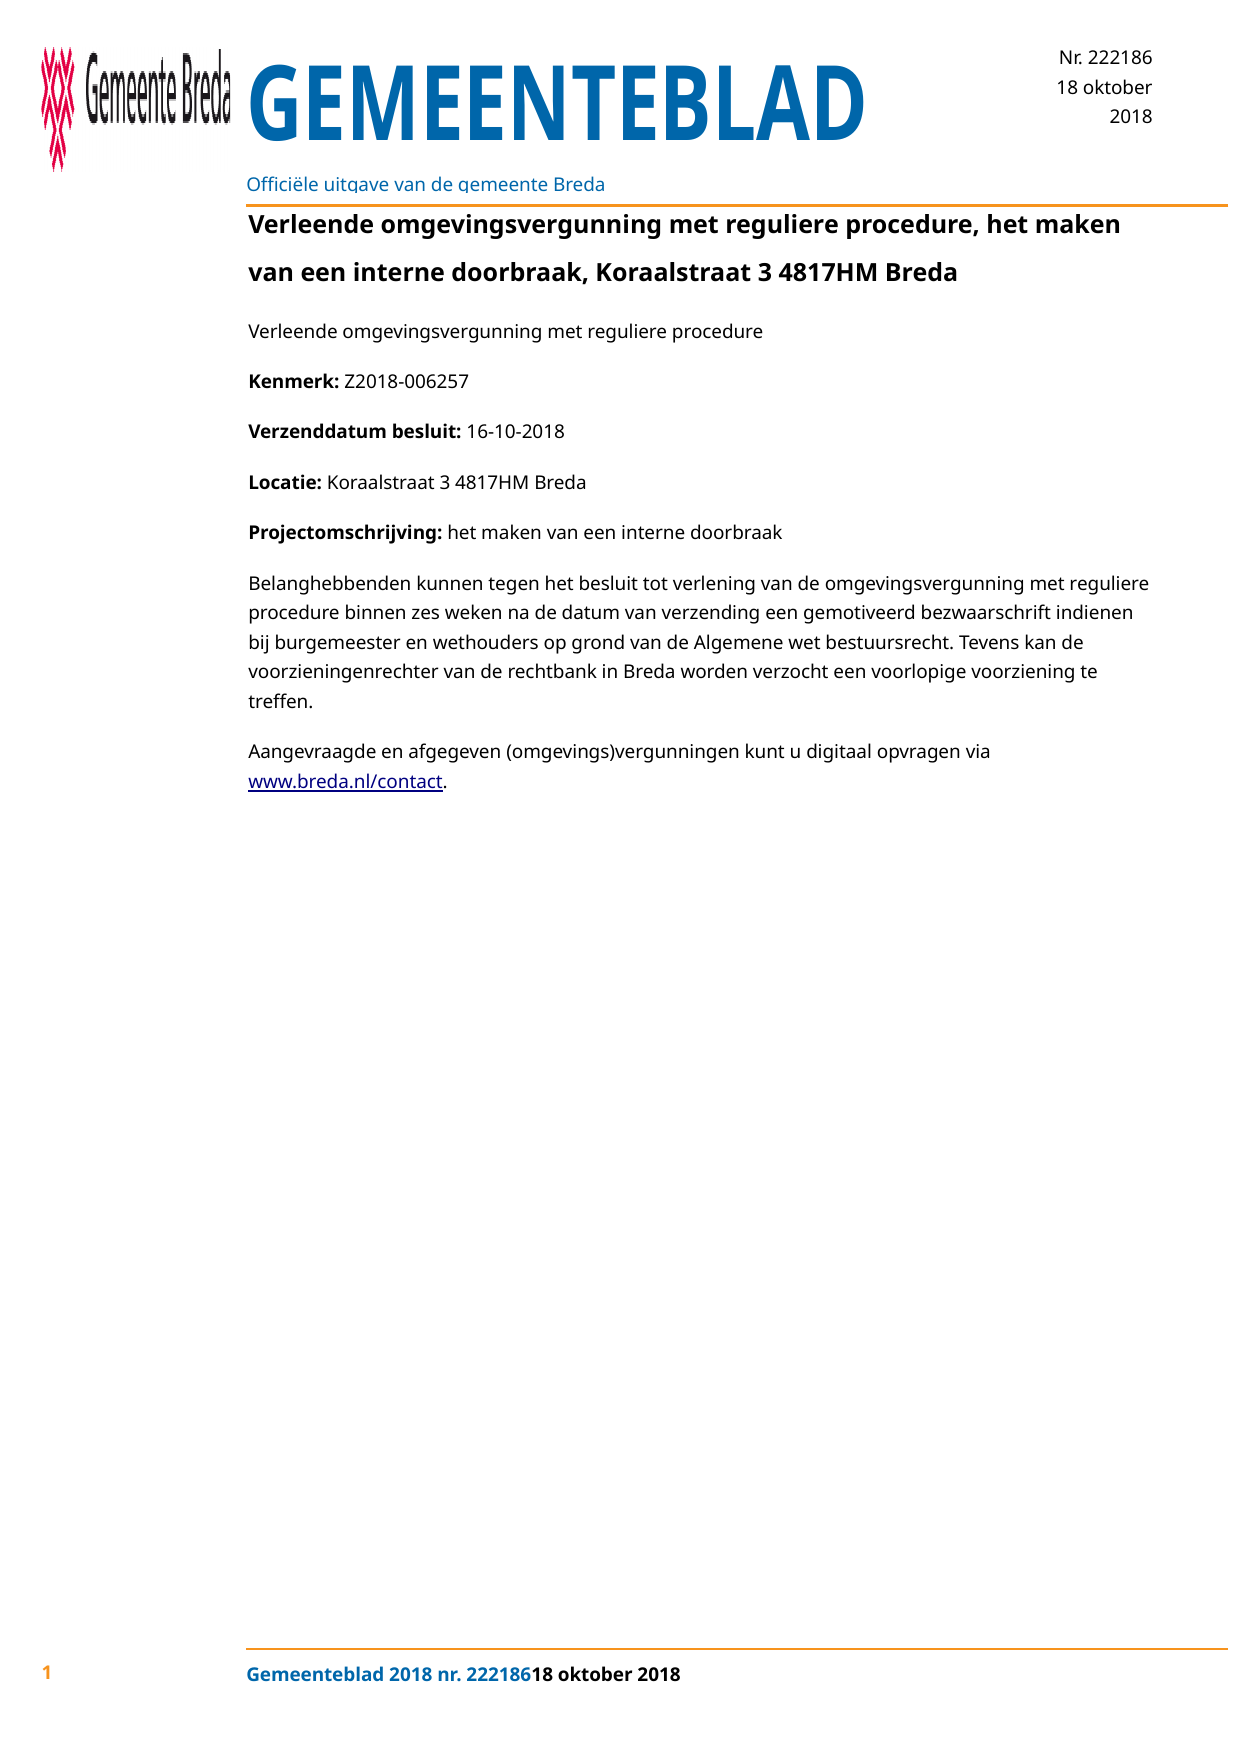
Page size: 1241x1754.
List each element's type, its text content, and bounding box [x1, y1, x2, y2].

text Verleende omgevingsvergunning met reguliere procedure [248, 318, 1152, 344]
text Aangevraagde en afgegeven (omgevings)vergunningen kunt u digitaal opvragen via www.breda.nl/contact. [248, 739, 1152, 794]
picture [41, 47, 231, 172]
text Locatie: Koraalstraat 3 4817HM Breda [248, 469, 1152, 495]
text Projectomschrijving: het maken van een interne doorbraak [248, 519, 1152, 545]
text Verzenddatum besluit: 16-10-2018 [248, 419, 1152, 444]
text Belanghebbenden kunnen tegen het besluit tot verlening van de omgevingsvergunning met reguliere procedure binnen zes weken na de datum van verzending een gemotiveerd bezwaarschrift indienen bij burgemeester en wethouders op grond van de Algemene wet bestuursrecht. Tevens kan de voorzieningenrechter van de rechtbank in Breda worden verzocht een voorlopige voorziening te treffen. [248, 570, 1152, 714]
text Kenmerk: Z2018-006257 [248, 368, 1152, 394]
text Verleende omgevingsvergunning met reguliere procedure, het maken van een interne doorbraak, Koraalstraat 3 4817HM Breda [248, 207, 1152, 288]
